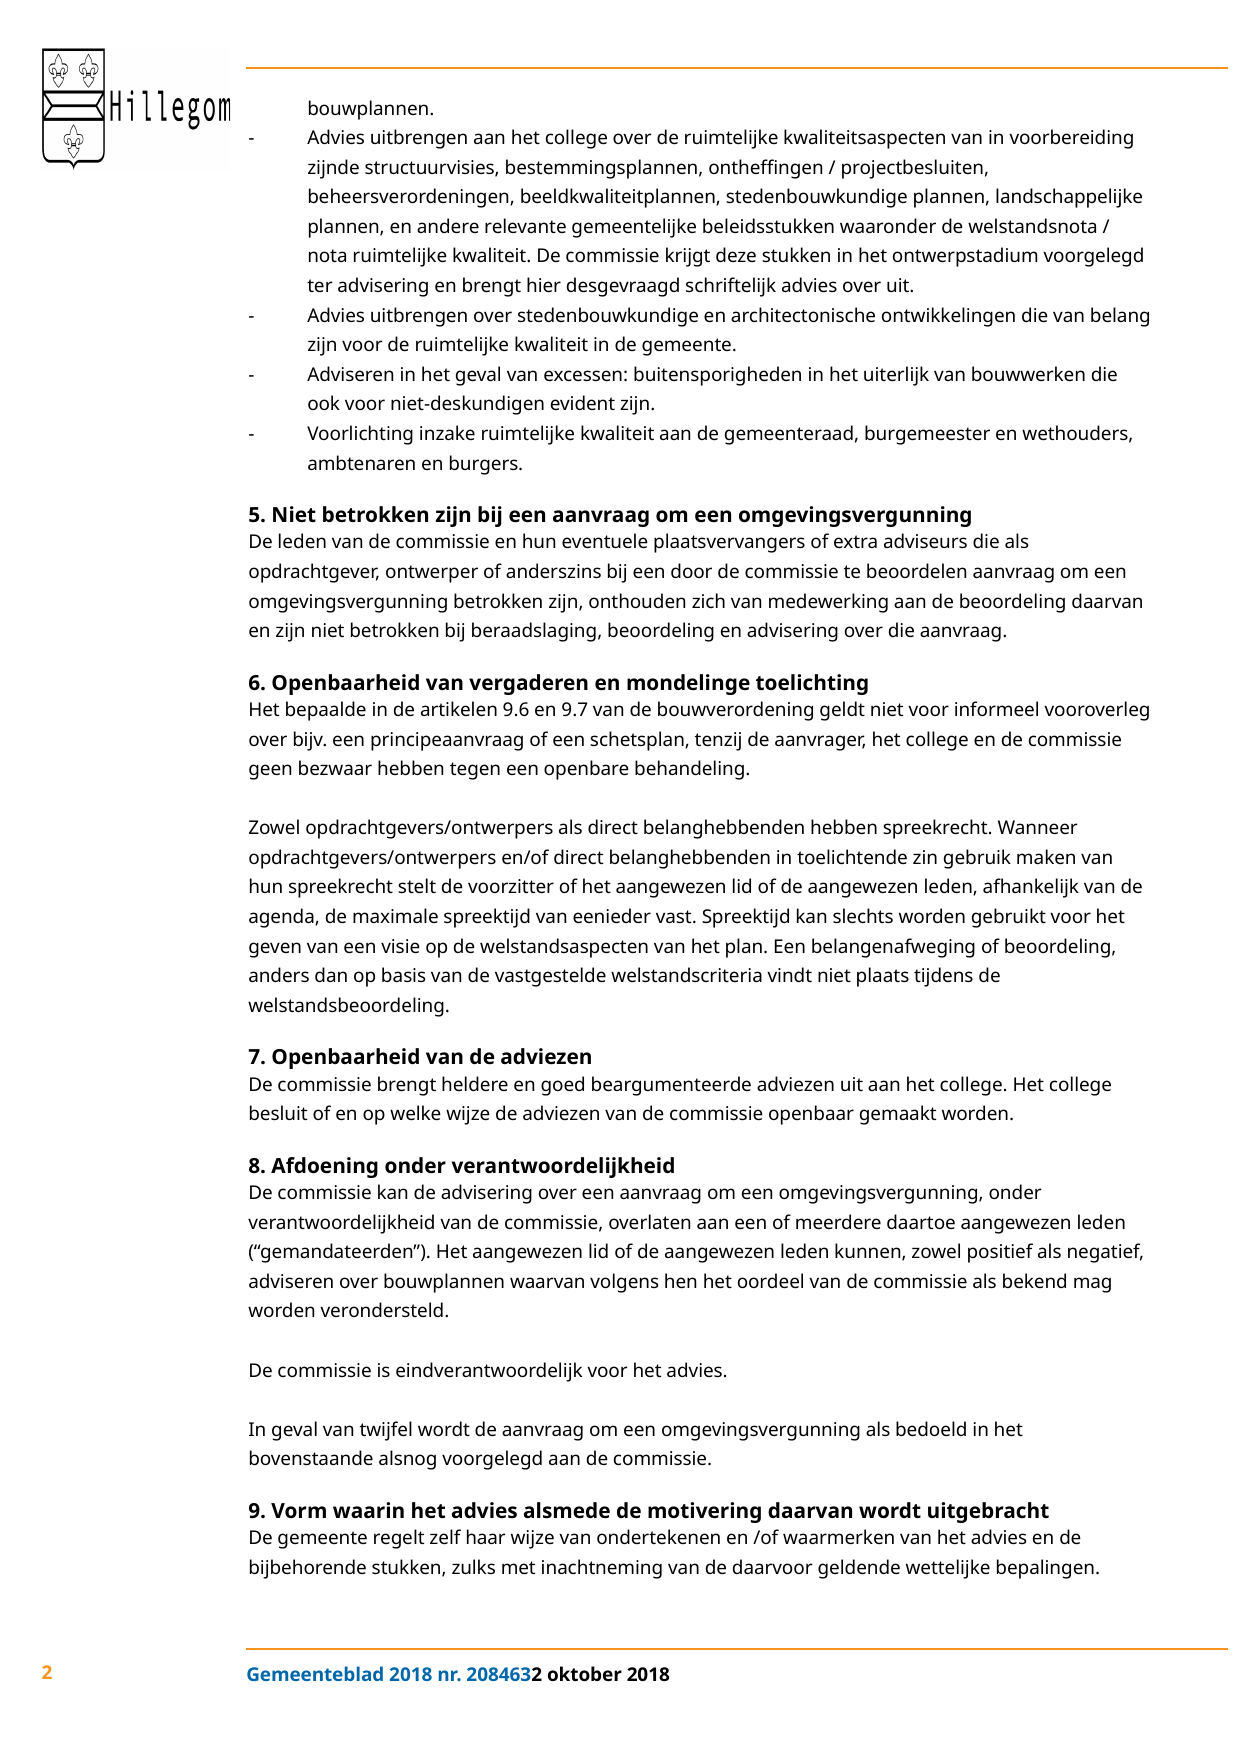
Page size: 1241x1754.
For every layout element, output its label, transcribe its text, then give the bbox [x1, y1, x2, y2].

text 8. Afdoening onder verantwoordelijkheid [248, 1151, 1152, 1179]
text De commissie is eindverantwoordelijk voor het advies. [248, 1357, 1152, 1383]
text 9. Vorm waarin het advies alsmede de motivering daarvan wordt uitgebracht [248, 1496, 1152, 1524]
text De leden van de commissie en hun eventuele plaatsvervangers of extra adviseurs die als opdrachtgever, ontwerper of anderszins bij een door de commissie te beoordelen aanvraag om een omgevingsvergunning betrokken zijn, onthouden zich van medewerking aan de beoordeling daarvan en zijn niet betrokken bij beraadslaging, beoordeling en advisering over die aanvraag. [248, 529, 1152, 643]
list Advies uitbrengen over stedenbouwkundige en architectonische ontwikkelingen die van belang zijn voor de ruimtelijke kwaliteit in de gemeente. [248, 302, 1152, 357]
text De commissie kan de advisering over een aanvraag om een omgevingsvergunning, onder verantwoordelijkheid van de commissie, overlaten aan een of meerdere daartoe aangewezen leden (“gemandateerden”). Het aangewezen lid of de aangewezen leden kunnen, zowel positief als negatief, adviseren over bouwplannen waarvan volgens hen het oordeel van de commissie als bekend mag worden verondersteld. [248, 1179, 1152, 1323]
list bouwplannen. [248, 95, 1152, 121]
text In geval van twijfel wordt de aanvraag om een omgevingsvergunning als bedoeld in het bovenstaande alsnog voorgelegd aan de commissie. [248, 1416, 1152, 1471]
text 6. Openbaarheid van vergaderen en mondelinge toelichting [248, 668, 1152, 696]
list Advies uitbrengen aan het college over de ruimtelijke kwaliteitsaspecten van in voorbereiding zijnde structuurvisies, bestemmingsplannen, ontheffingen / projectbesluiten, beheersverordeningen, beeldkwaliteitplannen, stedenbouwkundige plannen, landschappelijke plannen, en andere relevante gemeentelijke beleidsstukken waaronder de welstandsnota / nota ruimtelijke kwaliteit. De commissie krijgt deze stukken in het ontwerpstadium voorgelegd ter advisering en brengt hier desgevraagd schriftelijk advies over uit. [248, 124, 1152, 298]
text 7. Openbaarheid van de adviezen [248, 1042, 1152, 1071]
text 5. Niet betrokken zijn bij een aanvraag om een omgevingsvergunning [248, 500, 1152, 529]
text Het bepaalde in de artikelen 9.6 en 9.7 van de bouwverordening geldt niet voor informeel vooroverleg over bijv. een principeaanvraag of een schetsplan, tenzij de aanvrager, het college en de commissie geen bezwaar hebben tegen een openbare behandeling. [248, 696, 1152, 781]
picture [41, 47, 231, 172]
text De gemeente regelt zelf haar wijze van ondertekenen en /of waarmerken van het advies en de bijbehorende stukken, zulks met inachtneming van de daarvoor geldende wettelijke bepalingen. [248, 1524, 1152, 1580]
text Zowel opdrachtgevers/ontwerpers als direct belanghebbenden hebben spreekrecht. Wanneer opdrachtgevers/ontwerpers en/of direct belanghebbenden in toelichtende zin gebruik maken van hun spreekrecht stelt de voorzitter of het aangewezen lid of de aangewezen leden, afhankelijk van de agenda, de maximale spreektijd van eenieder vast. Spreektijd kan slechts worden gebruikt voor het geven van een visie op de welstandsaspecten van het plan. Een belangenafweging of beoordeling, anders dan op basis van de vastgestelde welstandscriteria vindt niet plaats tijdens de welstandsbeoordeling. [248, 814, 1152, 1018]
text De commissie brengt heldere en goed beargumenteerde adviezen uit aan het college. Het college besluit of en op welke wijze de adviezen van de commissie openbaar gemaakt worden. [248, 1071, 1152, 1126]
list Adviseren in het geval van excessen: buitensporigheden in het uiterlijk van bouwwerken die ook voor niet-deskundigen evident zijn. [248, 361, 1152, 416]
list Voorlichting inzake ruimtelijke kwaliteit aan de gemeenteraad, burgemeester en wethouders, ambtenaren en burgers. [248, 420, 1152, 476]
